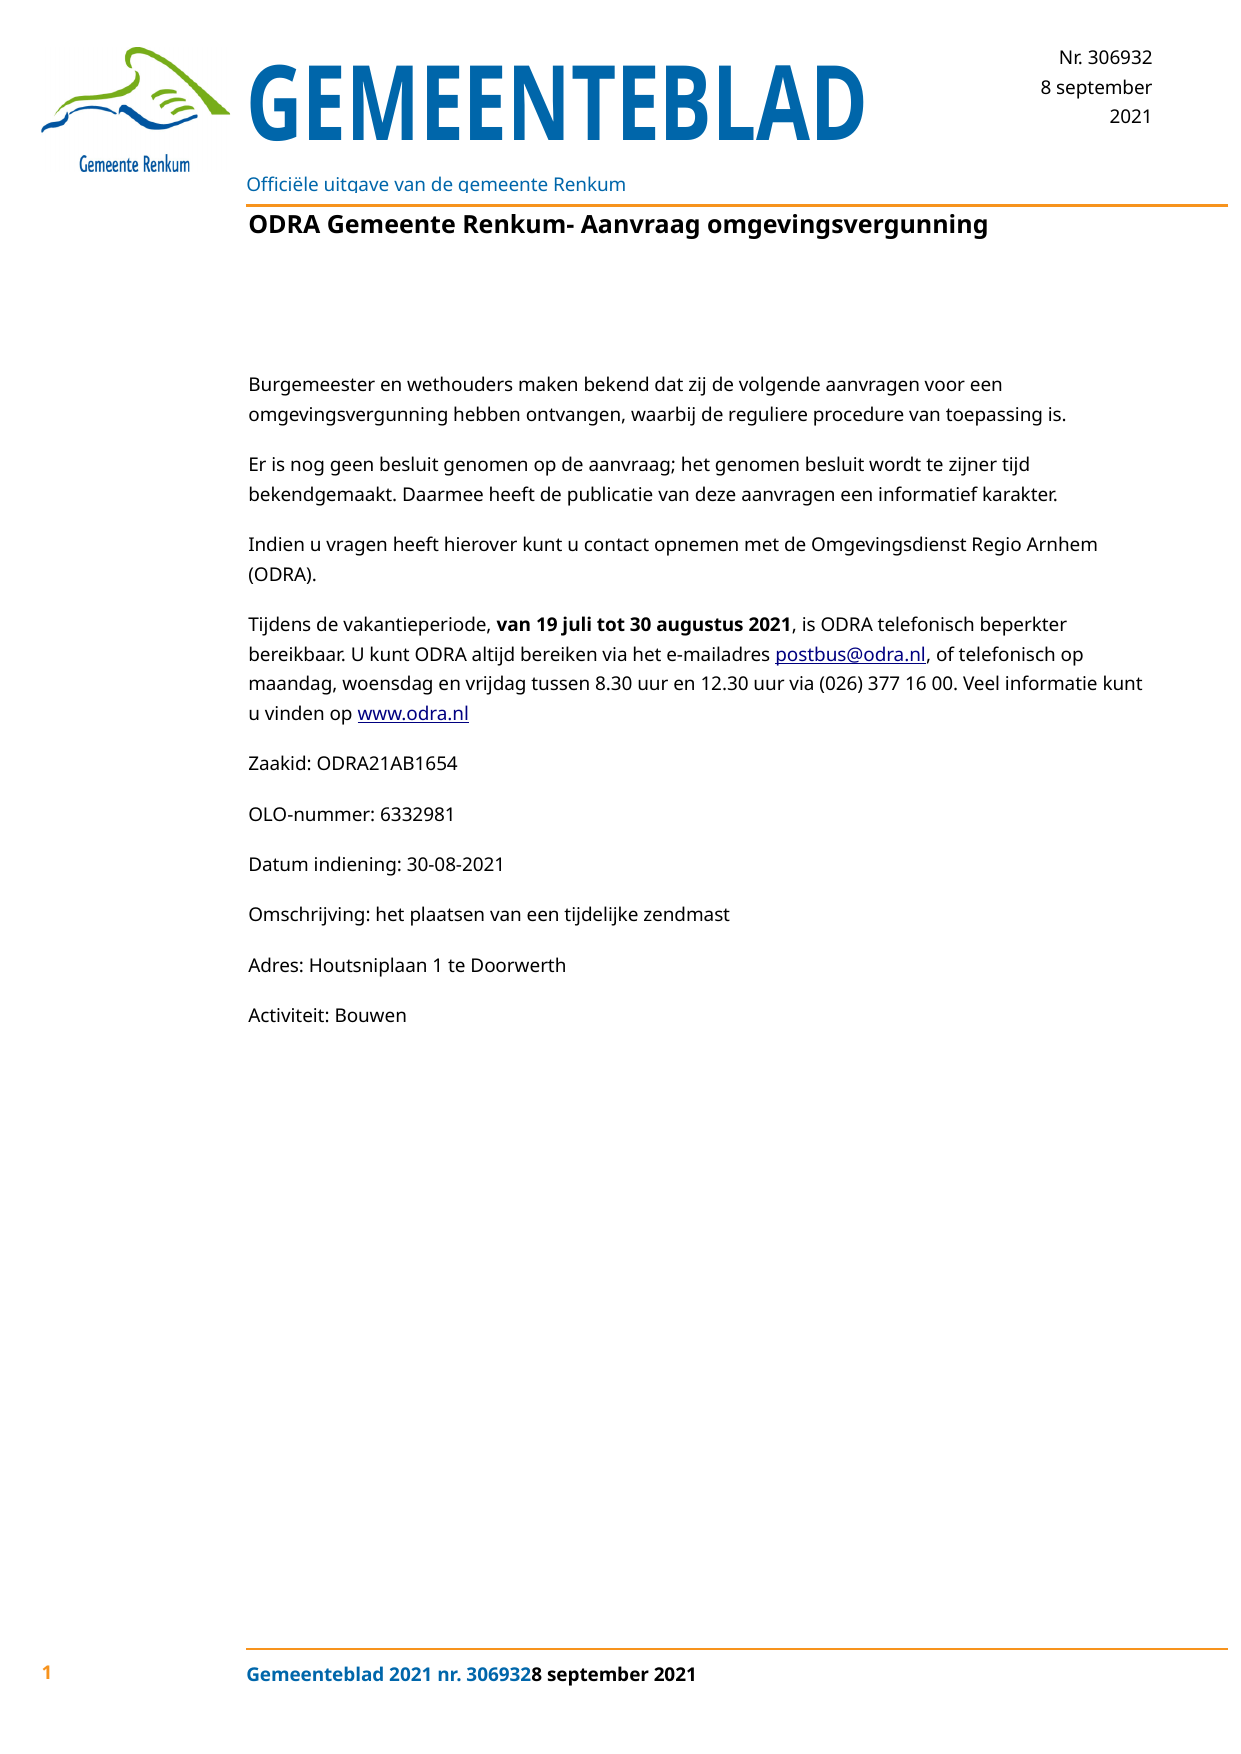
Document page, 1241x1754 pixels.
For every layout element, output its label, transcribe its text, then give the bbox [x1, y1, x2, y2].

text Activiteit: Bouwen [248, 1002, 1152, 1028]
text Tijdens de vakantieperiode, van 19 juli tot 30 augustus 2021, is ODRA telefonisch beperkter bereikbaar. U kunt ODRA altijd bereiken via het e-mailadres postbus@odra.nl, of telefonisch op maandag, woensdag en vrijdag tussen 8.30 uur en 12.30 uur via (026) 377 16 00. Veel informatie kunt u vinden op www.odra.nl [248, 611, 1152, 726]
text OLO-nummer: 6332981 [248, 801, 1152, 826]
picture [41, 47, 231, 172]
text Zaakid: ODRA21AB1654 [248, 750, 1152, 776]
text Er is nog geen besluit genomen op de aanvraag; het genomen besluit wordt te zijner tijd bekendgemaakt. Daarmee heeft de publicatie van deze aanvragen een informatief karakter. [248, 451, 1152, 506]
text ODRA Gemeente Renkum- Aanvraag omgevingsvergunning [248, 207, 1152, 241]
text Omschrijving: het plaatsen van een tijdelijke zendmast [248, 902, 1152, 927]
text Burgemeester en wethouders maken bekend dat zij de volgende aanvragen voor een omgevingsvergunning hebben ontvangen, waarbij de reguliere procedure van toepassing is. [248, 371, 1152, 426]
text Indien u vragen heeft hierover kunt u contact opnemen met de Omgevingsdienst Regio Arnhem (ODRA). [248, 531, 1152, 586]
text Datum indiening: 30-08-2021 [248, 851, 1152, 877]
text Adres: Houtsniplaan 1 te Doorwerth [248, 952, 1152, 978]
